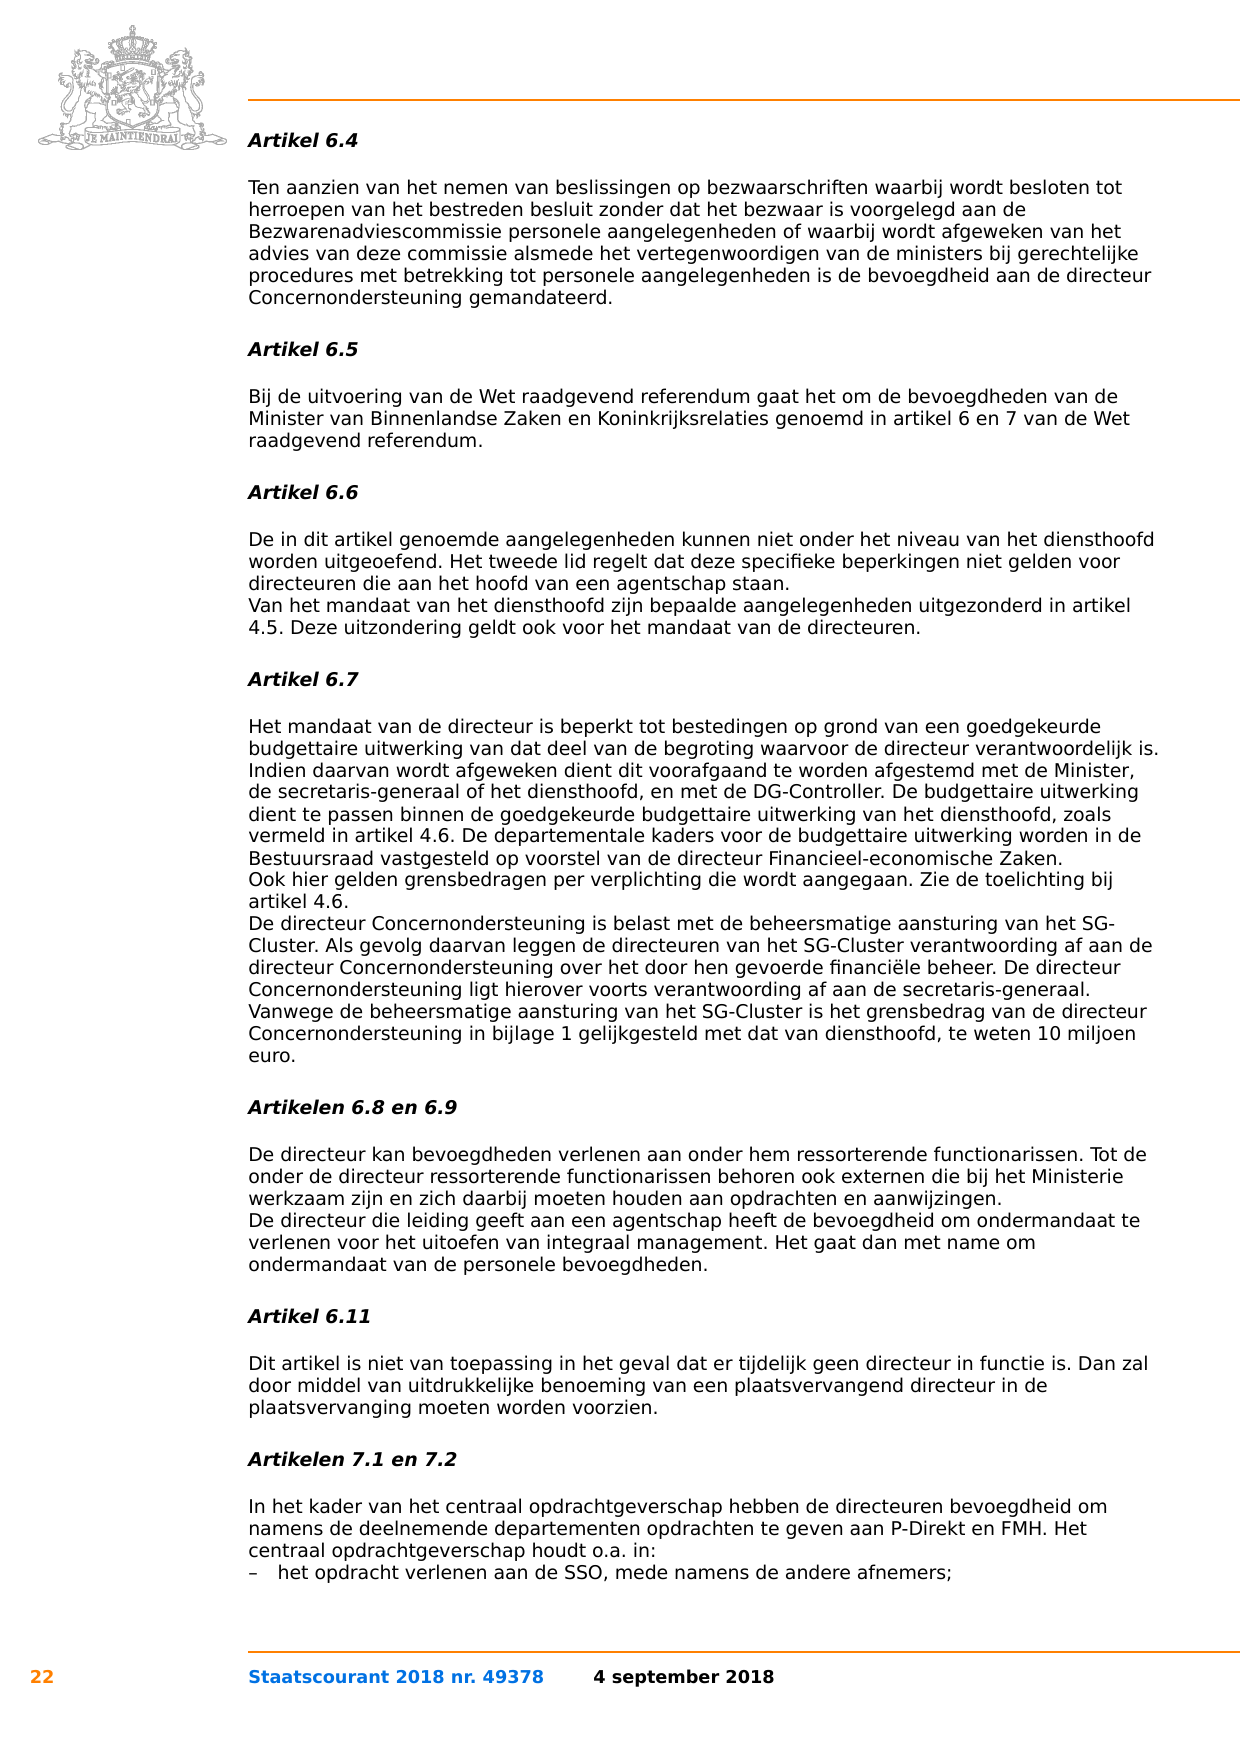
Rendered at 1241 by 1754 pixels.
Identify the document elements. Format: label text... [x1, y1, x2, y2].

subtitle Artikelen 7.1 en 7.2 [248, 1449, 1163, 1471]
text Ten aanzien van het nemen van beslissingen op bezwaarschriften waarbij wordt besloten tot herroepen van het bestreden besluit zonder dat het bezwaar is voorgelegd aan de Bezwarenadviescommissie personele aangelegenheden of waarbij wordt afgeweken van het advies van deze commissie alsmede het vertegenwoordigen van de ministers bij gerechtelijke procedures met betrekking tot personele aangelegenheden is de bevoegdheid aan de directeur Concernondersteuning gemandateerd. [248, 177, 1163, 309]
text Van het mandaat van het diensthoofd zijn bepaalde aangelegenheden uitgezonderd in artikel 4.5. Deze uitzondering geldt ook voor het mandaat van de directeuren. [248, 594, 1163, 638]
subtitle Artikel 6.6 [248, 482, 1163, 504]
text In het kader van het centraal opdrachtgeverschap hebben de directeuren bevoegdheid om namens de deelnemende departementen opdrachten te geven aan P-Direkt en FMH. Het centraal opdrachtgeverschap houdt o.a. in: [248, 1496, 1163, 1562]
text – het opdracht verlenen aan de SSO, mede namens de andere afnemers; [248, 1562, 1163, 1584]
text Het mandaat van de directeur is beperkt tot bestedingen op grond van een goedgekeurde budgettaire uitwerking van dat deel van de begroting waarvoor de directeur verantwoordelijk is. Indien daarvan wordt afgeweken dient dit voorafgaand te worden afgestemd met de Minister, de secretaris-generaal of het diensthoofd, en met de DG-Controller. De budgettaire uitwerking dient te passen binnen de goedgekeurde budgettaire uitwerking van het diensthoofd, zoals vermeld in artikel 4.6. De departementale kaders voor de budgettaire uitwerking worden in de Bestuursraad vastgesteld op voorstel van de directeur Financieel-economische Zaken. [248, 716, 1163, 869]
text Bij de uitvoering van de Wet raadgevend referendum gaat het om de bevoegdheden van de Minister van Binnenlandse Zaken en Koninkrijksrelaties genoemd in artikel 6 en 7 van de Wet raadgevend referendum. [248, 386, 1163, 452]
subtitle Artikel 6.5 [248, 339, 1163, 361]
subtitle Artikel 6.7 [248, 668, 1163, 691]
subtitle Artikelen 6.8 en 6.9 [248, 1097, 1163, 1119]
subtitle Artikel 6.11 [248, 1306, 1163, 1328]
text Ook hier gelden grensbedragen per verplichting die wordt aangegaan. Zie de toelichting bij artikel 4.6. [248, 869, 1163, 913]
text De directeur kan bevoegdheden verlenen aan onder hem ressorterende functionarissen. Tot de onder de directeur ressorterende functionarissen behoren ook externen die bij het Ministerie werkzaam zijn en zich daarbij moeten houden aan opdrachten en aanwijzingen. [248, 1144, 1163, 1210]
subtitle Artikel 6.4 [248, 130, 1163, 152]
text De directeur die leiding geeft aan een agentschap heeft de bevoegdheid om ondermandaat te verlenen voor het uitoefen van integraal management. Het gaat dan met name om ondermandaat van de personele bevoegdheden. [248, 1210, 1163, 1276]
text De directeur Concernondersteuning is belast met de beheersmatige aansturing van het SG-Cluster. Als gevolg daarvan leggen de directeuren van het SG-Cluster verantwoording af aan de directeur Concernondersteuning over het door hen gevoerde financiële beheer. De directeur Concernondersteuning ligt hierover voorts verantwoording af aan de secretaris-generaal. Vanwege de beheersmatige aansturing van het SG-Cluster is het grensbedrag van de directeur Concernondersteuning in bijlage 1 gelijkgesteld met dat van diensthoofd, te weten 10 miljoen euro. [248, 913, 1163, 1067]
text De in dit artikel genoemde aangelegenheden kunnen niet onder het niveau van het diensthoofd worden uitgeoefend. Het tweede lid regelt dat deze specifieke beperkingen niet gelden voor directeuren die aan het hoofd van een agentschap staan. [248, 529, 1163, 594]
text Dit artikel is niet van toepassing in het geval dat er tijdelijk geen directeur in functie is. Dan zal door middel van uitdrukkelijke benoeming van een plaatsvervangend directeur in de plaatsvervanging moeten worden voorzien. [248, 1353, 1163, 1419]
picture [38, 25, 227, 150]
